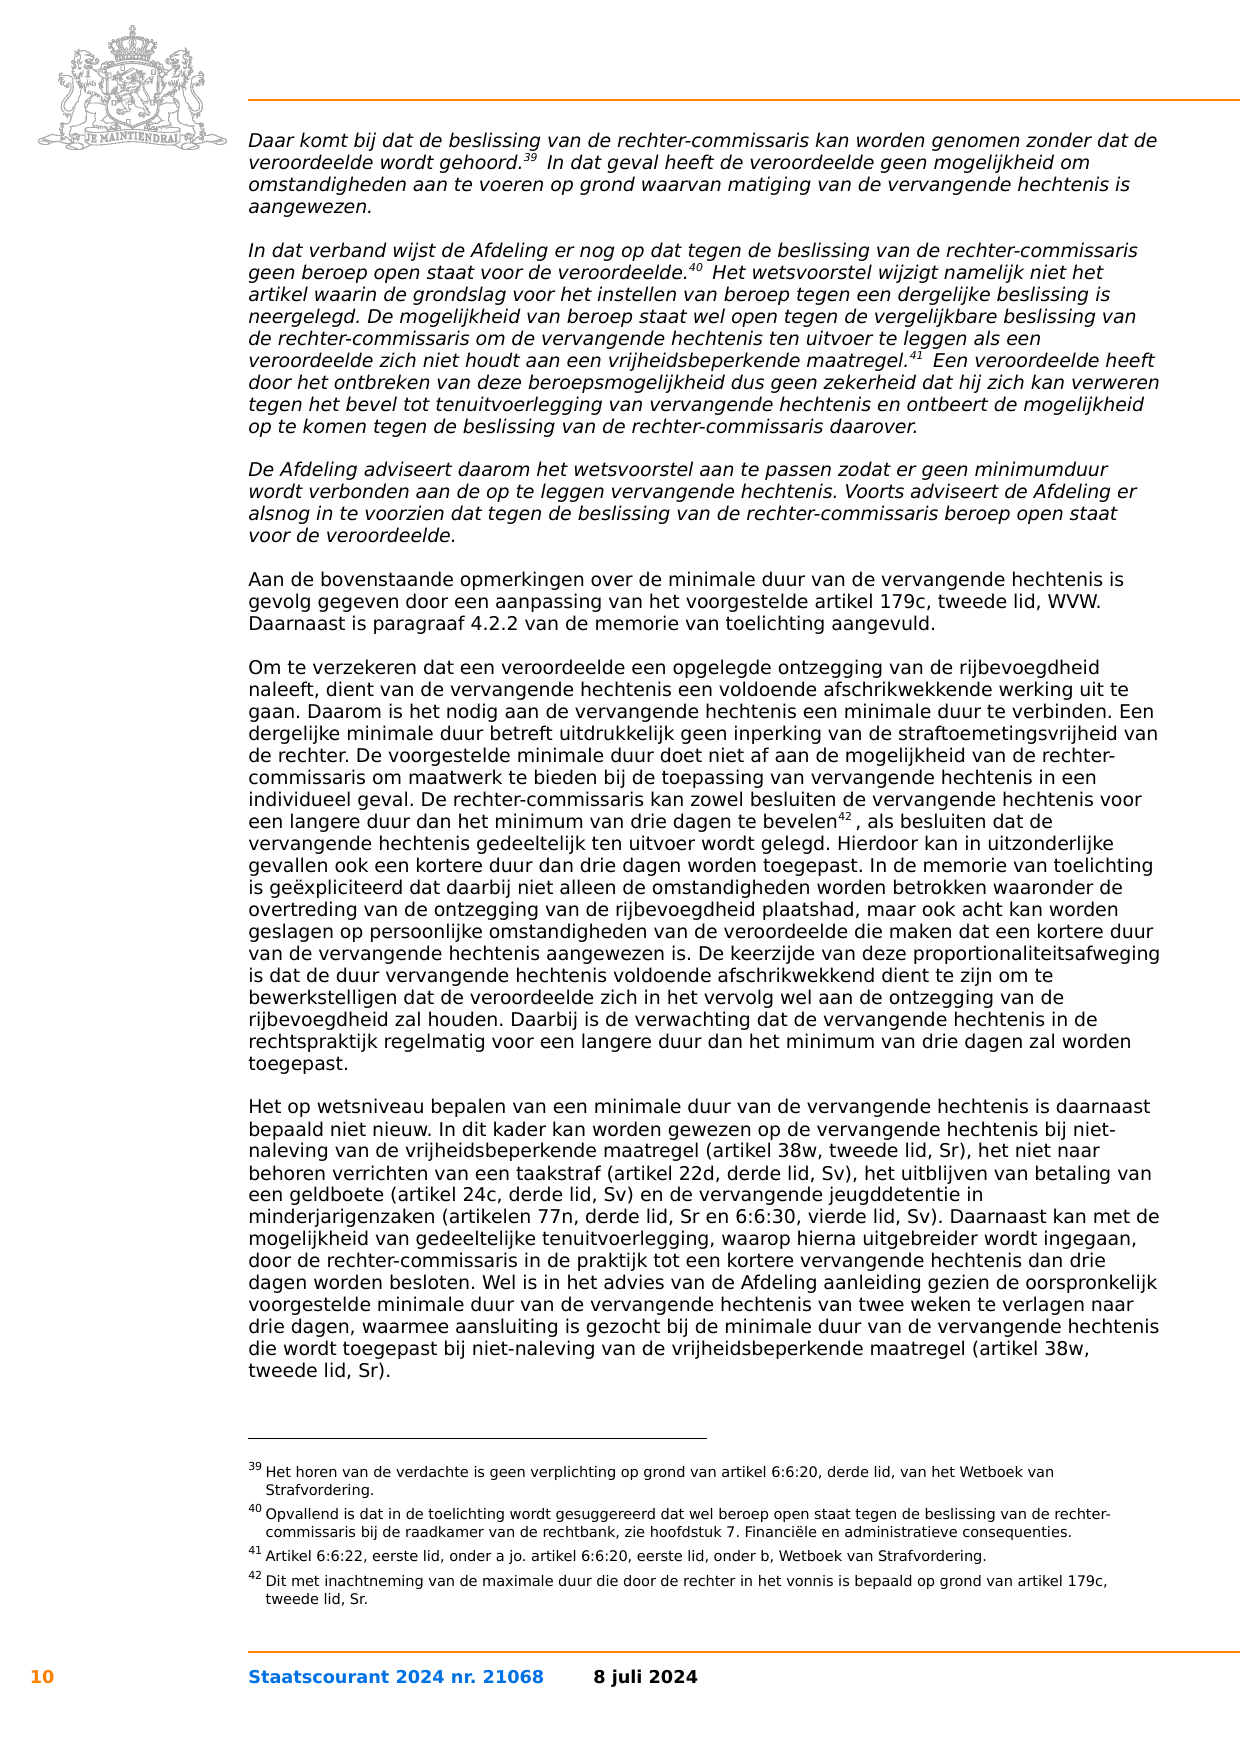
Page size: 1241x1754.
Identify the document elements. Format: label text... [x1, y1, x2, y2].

text Het op wetsniveau bepalen van een minimale duur van de vervangende hechtenis is daarnaast bepaald niet nieuw. In dit kader kan worden gewezen op de vervangende hechtenis bij niet-naleving van de vrijheidsbeperkende maatregel (artikel 38w, tweede lid, Sr), het niet naar behoren verrichten van een taakstraf (artikel 22d, derde lid, Sv), het uitblijven van betaling van een geldboete (artikel 24c, derde lid, Sv) en de vervangende jeugddetentie in minderjarigenzaken (artikelen 77n, derde lid, Sr en 6:6:30, vierde lid, Sv). Daarnaast kan met de mogelijkheid van gedeeltelijke tenuitvoerlegging, waarop hierna uitgebreider wordt ingegaan, door de rechter-commissaris in de praktijk tot een kortere vervangende hechtenis dan drie dagen worden besloten. Wel is in het advies van de Afdeling aanleiding gezien de oorspronkelijk voorgestelde minimale duur van de vervangende hechtenis van twee weken te verlagen naar drie dagen, waarmee aansluiting is gezocht bij de minimale duur van de vervangende hechtenis die wordt toegepast bij niet-naleving van de vrijheidsbeperkende maatregel (artikel 38w, tweede lid, Sr). [248, 1096, 1163, 1382]
text De Afdeling adviseert daarom het wetsvoorstel aan te passen zodat er geen minimumduur wordt verbonden aan de op te leggen vervangende hechtenis. Voorts adviseert de Afdeling er alsnog in te voorzien dat tegen de beslissing van de rechter-commissaris beroep open staat voor de veroordeelde. [248, 459, 1163, 547]
text Dit met inachtneming van de maximale duur die door de rechter in het vonnis is bepaald op grond van artikel 179c, tweede lid, Sr. [248, 1569, 1163, 1608]
text Om te verzekeren dat een veroordeelde een opgelegde ontzegging van de rijbevoegdheid naleeft, dient van de vervangende hechtenis een voldoende afschrikwekkende werking uit te gaan. Daarom is het nodig aan de vervangende hechtenis een minimale duur te verbinden. Een dergelijke minimale duur betreft uitdrukkelijk geen inperking van de straftoemetingsvrijheid van de rechter. De voorgestelde minimale duur doet niet af aan de mogelijkheid van de rechter-commissaris om maatwerk te bieden bij de toepassing van vervangende hechtenis in een individueel geval. De rechter-commissaris kan zowel besluiten de vervangende hechtenis voor een langere duur dan het minimum van drie dagen te bevelen, als besluiten dat de vervangende hechtenis gedeeltelijk ten uitvoer wordt gelegd. Hierdoor kan in uitzonderlijke gevallen ook een kortere duur dan drie dagen worden toegepast. In de memorie van toelichting is geëxpliciteerd dat daarbij niet alleen de omstandigheden worden betrokken waaronder de overtreding van de ontzegging van de rijbevoegdheid plaatshad, maar ook acht kan worden geslagen op persoonlijke omstandigheden van de veroordeelde die maken dat een kortere duur van de vervangende hechtenis aangewezen is. De keerzijde van deze proportionaliteitsafweging is dat de duur vervangende hechtenis voldoende afschrikwekkend dient te zijn om te bewerkstelligen dat de veroordeelde zich in het vervolg wel aan de ontzegging van de rijbevoegdheid zal houden. Daarbij is de verwachting dat de vervangende hechtenis in de rechtspraktijk regelmatig voor een langere duur dan het minimum van drie dagen zal worden toegepast. [248, 657, 1163, 1074]
text Aan de bovenstaande opmerkingen over de minimale duur van de vervangende hechtenis is gevolg gegeven door een aanpassing van het voorgestelde artikel 179c, tweede lid, WVW. Daarnaast is paragraaf 4.2.2 van de memorie van toelichting aangevuld. [248, 569, 1163, 635]
text In dat verband wijst de Afdeling er nog op dat tegen de beslissing van de rechter-commissaris geen beroep open staat voor de veroordeelde. Het wetsvoorstel wijzigt namelijk niet het artikel waarin de grondslag voor het instellen van beroep tegen een dergelijke beslissing is neergelegd. De mogelijkheid van beroep staat wel open tegen de vergelijkbare beslissing van de rechter-commissaris om de vervangende hechtenis ten uitvoer te leggen als een veroordeelde zich niet houdt aan een vrijheidsbeperkende maatregel. Een veroordeelde heeft door het ontbreken van deze beroepsmogelijkheid dus geen zekerheid dat hij zich kan verweren tegen het bevel tot tenuitvoerlegging van vervangende hechtenis en ontbeert de mogelijkheid op te komen tegen de beslissing van de rechter-commissaris daarover. [248, 240, 1163, 437]
picture [38, 25, 227, 150]
text Daar komt bij dat de beslissing van de rechter-commissaris kan worden genomen zonder dat de veroordeelde wordt gehoord. In dat geval heeft de veroordeelde geen mogelijkheid om omstandigheden aan te voeren op grond waarvan matiging van de vervangende hechtenis is aangewezen. [248, 130, 1163, 218]
text Artikel 6:6:22, eerste lid, onder a jo. artikel 6:6:20, eerste lid, onder b, Wetboek van Strafvordering. [248, 1544, 1163, 1566]
text Opvallend is dat in de toelichting wordt gesuggereerd dat wel beroep open staat tegen de beslissing van de rechter-commissaris bij de raadkamer van de rechtbank, zie hoofdstuk 7. Financiële en administratieve consequenties. [248, 1502, 1163, 1541]
text Het horen van de verdachte is geen verplichting op grond van artikel 6:6:20, derde lid, van het Wetboek van Strafvordering. [248, 1460, 1163, 1499]
